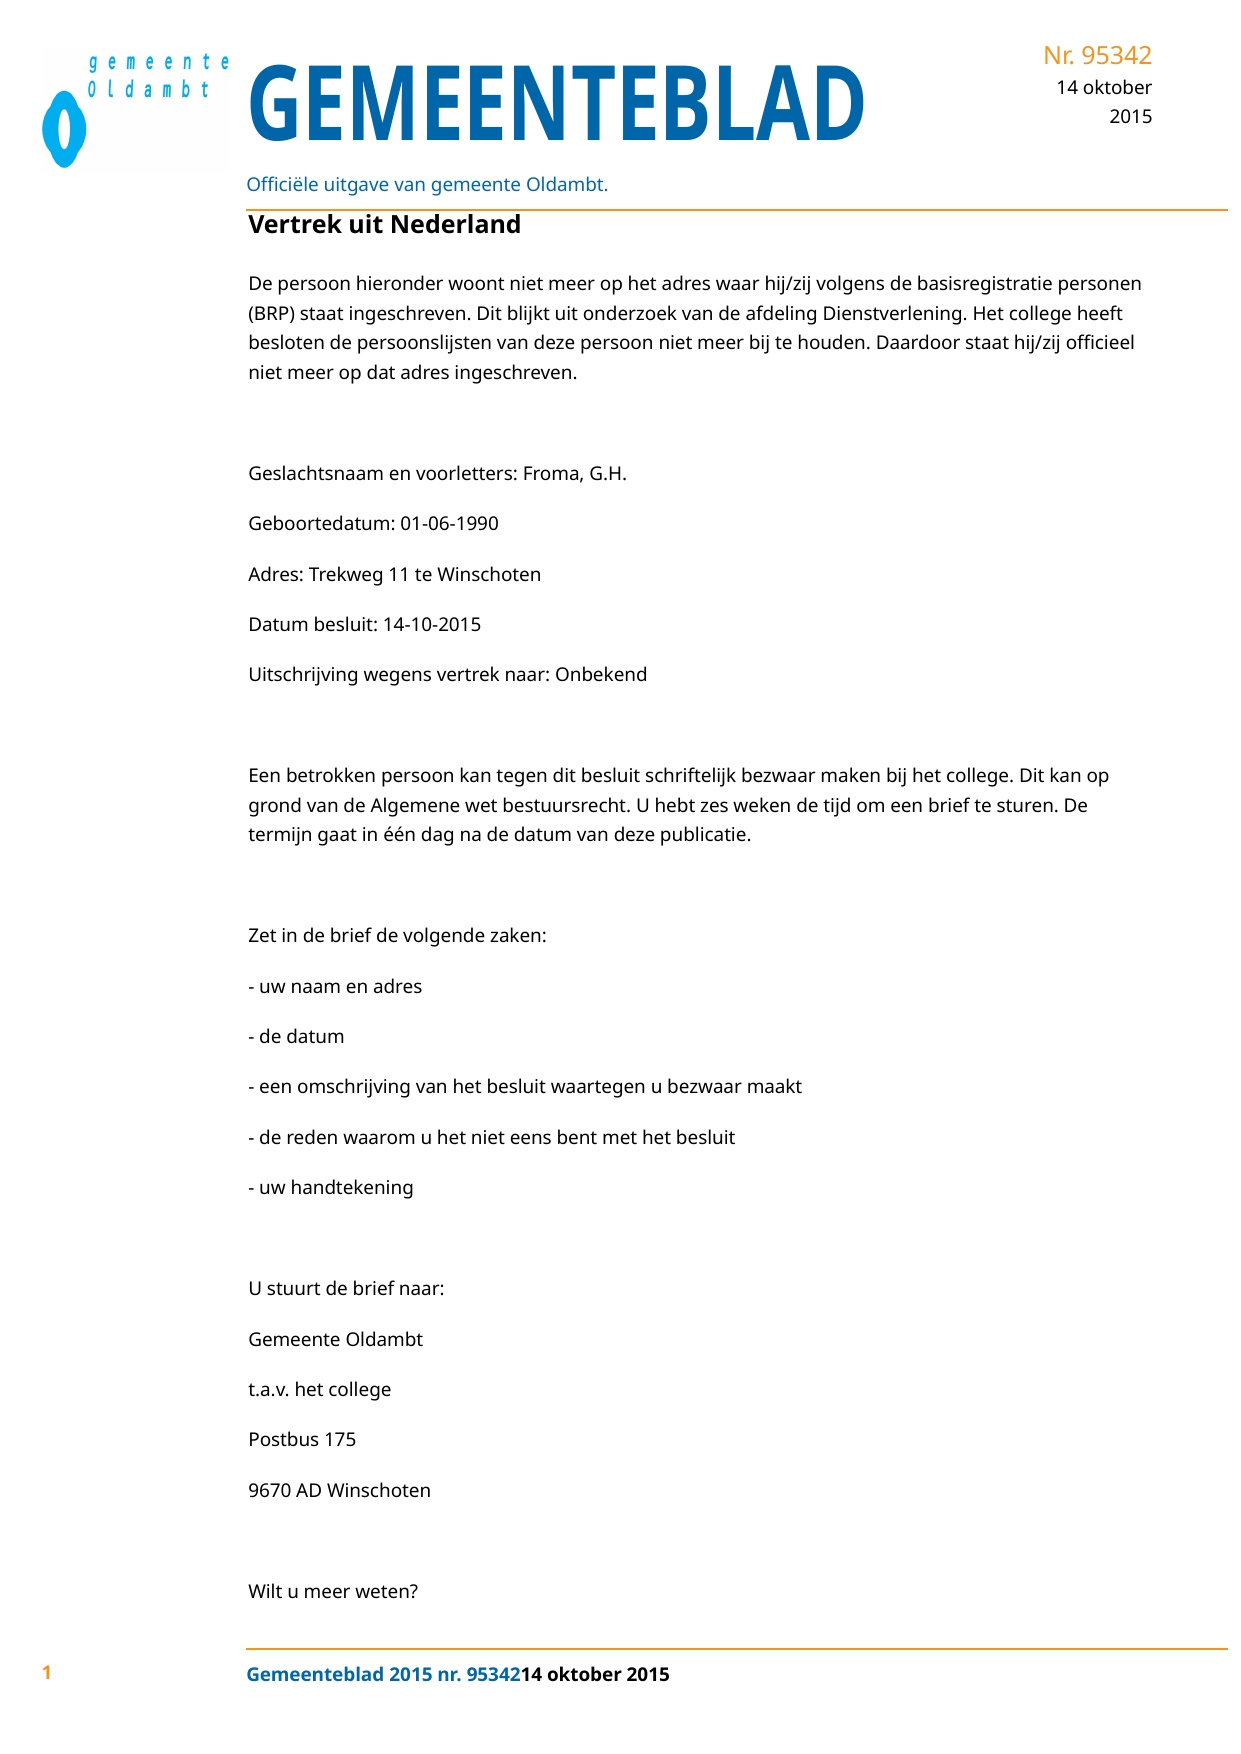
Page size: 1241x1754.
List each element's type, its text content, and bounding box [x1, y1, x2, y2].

text - de datum [248, 1023, 1152, 1049]
text U stuurt de brief naar: [248, 1275, 1152, 1301]
text Uitschrijving wegens vertrek naar: Onbekend [248, 662, 1152, 687]
text Zet in de brief de volgende zaken: [248, 922, 1152, 948]
text Vertrek uit Nederland [248, 211, 1152, 241]
text - een omschrijving van het besluit waartegen u bezwaar maakt [248, 1074, 1152, 1099]
text Gemeente Oldambt [248, 1326, 1152, 1351]
text De persoon hieronder woont niet meer op het adres waar hij/zij volgens de basisregistratie personen (BRP) staat ingeschreven. Dit blijkt uit onderzoek van de afdeling Dienstverlening. Het college heeft besloten de persoonslijsten van deze persoon niet meer bij te houden. Daardoor staat hij/zij officieel niet meer op dat adres ingeschreven. [248, 270, 1152, 385]
text Wilt u meer weten? [248, 1578, 1152, 1603]
text t.a.v. het college [248, 1376, 1152, 1402]
text Datum besluit: 14-10-2015 [248, 611, 1152, 637]
text Een betrokken persoon kan tegen dit besluit schriftelijk bezwaar maken bij het college. Dit kan op grond van de Algemene wet bestuursrecht. U hebt zes weken de tijd om een brief te sturen. De termijn gaat in één dag na de datum van deze publicatie. [248, 762, 1152, 847]
text Geslachtsnaam en voorletters: Froma, G.H. [248, 460, 1152, 486]
text - uw handtekening [248, 1174, 1152, 1200]
picture [41, 47, 231, 172]
text - uw naam en adres [248, 973, 1152, 998]
text Geboortedatum: 01-06-1990 [248, 510, 1152, 536]
text Postbus 175 [248, 1427, 1152, 1452]
text Adres: Trekweg 11 te Winschoten [248, 561, 1152, 586]
text - de reden waarom u het niet eens bent met het besluit [248, 1124, 1152, 1150]
text 9670 AD Winschoten [248, 1477, 1152, 1503]
